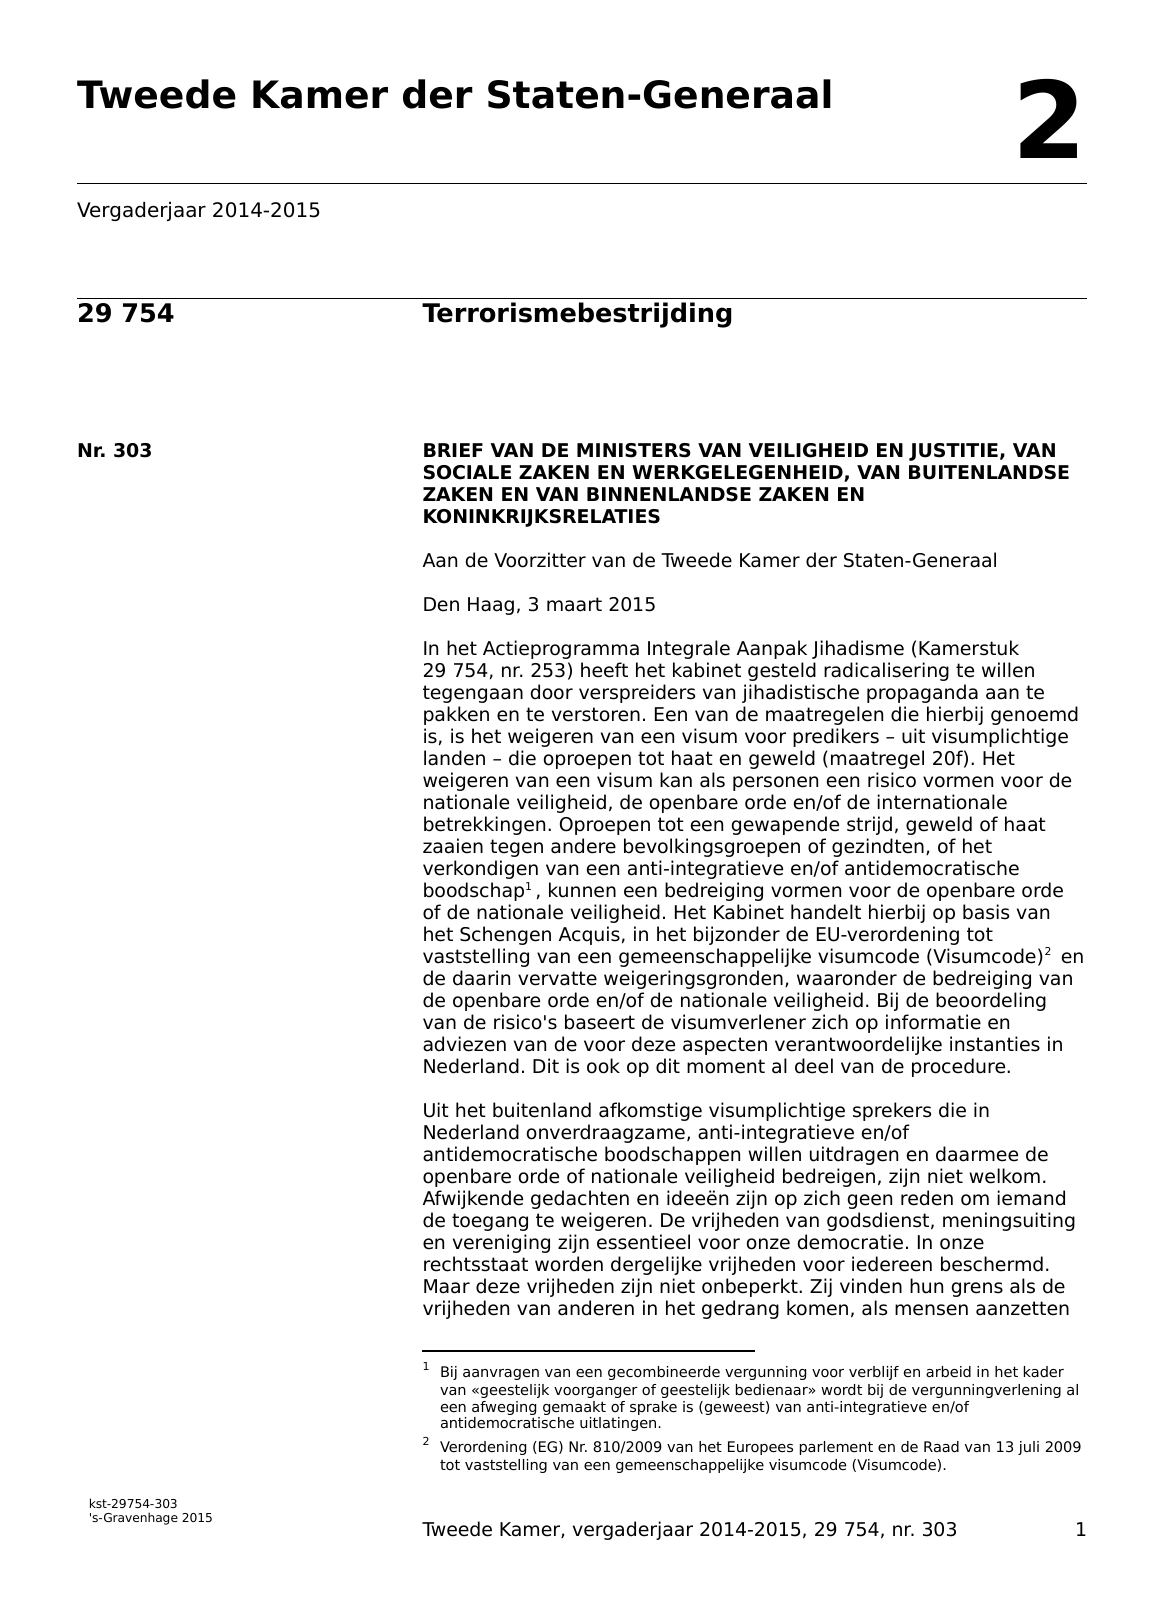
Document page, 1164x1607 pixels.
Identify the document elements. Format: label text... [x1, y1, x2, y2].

text kst-29754-303 [88, 1497, 323, 1511]
text Bij aanvragen van een gecombineerde vergunning voor verblijf en arbeid in het kader van «geestelijk voorganger of geestelijk bedienaar» wordt bij de vergunningverlening al een afweging gemaakt of sprake is (geweest) van anti-integratieve en/of antidemocratische uitlatingen. [422, 1360, 1087, 1432]
table_header Tweede Kamer der Staten-Generaal [77, 59, 886, 183]
text 's-Gravenhage 2015 [88, 1511, 323, 1525]
table_header 2 [886, 59, 1087, 183]
table_cell Vergaderjaar 2014-2015 [77, 184, 1087, 298]
subtitle Nr. 303 BRIEF VAN DE MINISTERS VAN VEILIGHEID EN JUSTITIE, VAN SOCIALE ZAKEN EN WERKGELEGENHEID, VAN BUITENLANDSE ZAKEN EN VAN BINNENLANDSE ZAKEN EN KONINKRIJKSRELATIES [77, 440, 1087, 528]
subtitle 29 754 Terrorismebestrijding [77, 299, 1087, 329]
text In het Actieprogramma Integrale Aanpak Jihadisme (Kamerstuk 29 754, nr. 253) heeft het kabinet gesteld radicalisering te willen tegengaan door verspreiders van jihadistische propaganda aan te pakken en te verstoren. Een van de maatregelen die hierbij genoemd is, is het weigeren van een visum voor predikers – uit visumplichtige landen – die oproepen tot haat en geweld (maatregel 20f). Het weigeren van een visum kan als personen een risico vormen voor de nationale veiligheid, de openbare orde en/of de internationale betrekkingen. Oproepen tot een gewapende strijd, geweld of haat zaaien tegen andere bevolkingsgroepen of gezindten, of het verkondigen van een anti-integratieve en/of antidemocratische boodschap, kunnen een bedreiging vormen voor de openbare orde of de nationale veiligheid. Het Kabinet handelt hierbij op basis van het Schengen Acquis, in het bijzonder de EU-verordening tot vaststelling van een gemeenschappelijke visumcode (Visumcode) en de daarin vervatte weigeringsgronden, waaronder de bedreiging van de openbare orde en/of de nationale veiligheid. Bij de beoordeling van de risico's baseert de visumverlener zich op informatie en adviezen van de voor deze aspecten verantwoordelijke instanties in Nederland. Dit is ook op dit moment al deel van de procedure. [422, 638, 1087, 1078]
text Verordening (EG) Nr. 810/2009 van het Europees parlement en de Raad van 13 juli 2009 tot vaststelling van een gemeenschappelijke visumcode (Visumcode). [422, 1435, 1087, 1474]
text Den Haag, 3 maart 2015 [422, 594, 1087, 616]
text Aan de Voorzitter van de Tweede Kamer der Staten-Generaal [422, 550, 1087, 572]
text Uit het buitenland afkomstige visumplichtige sprekers die in Nederland onverdraagzame, anti-integratieve en/of antidemocratische boodschappen willen uitdragen en daarmee de openbare orde of nationale veiligheid bedreigen, zijn niet welkom. Afwijkende gedachten en ideeën zijn op zich geen reden om iemand de toegang te weigeren. De vrijheden van godsdienst, meningsuiting en vereniging zijn essentieel voor onze democratie. In onze rechtsstaat worden dergelijke vrijheden voor iedereen beschermd. Maar deze vrijheden zijn niet onbeperkt. Zij vinden hun grens als de vrijheden van anderen in het gedrang komen, als mensen aanzetten [422, 1100, 1087, 1320]
